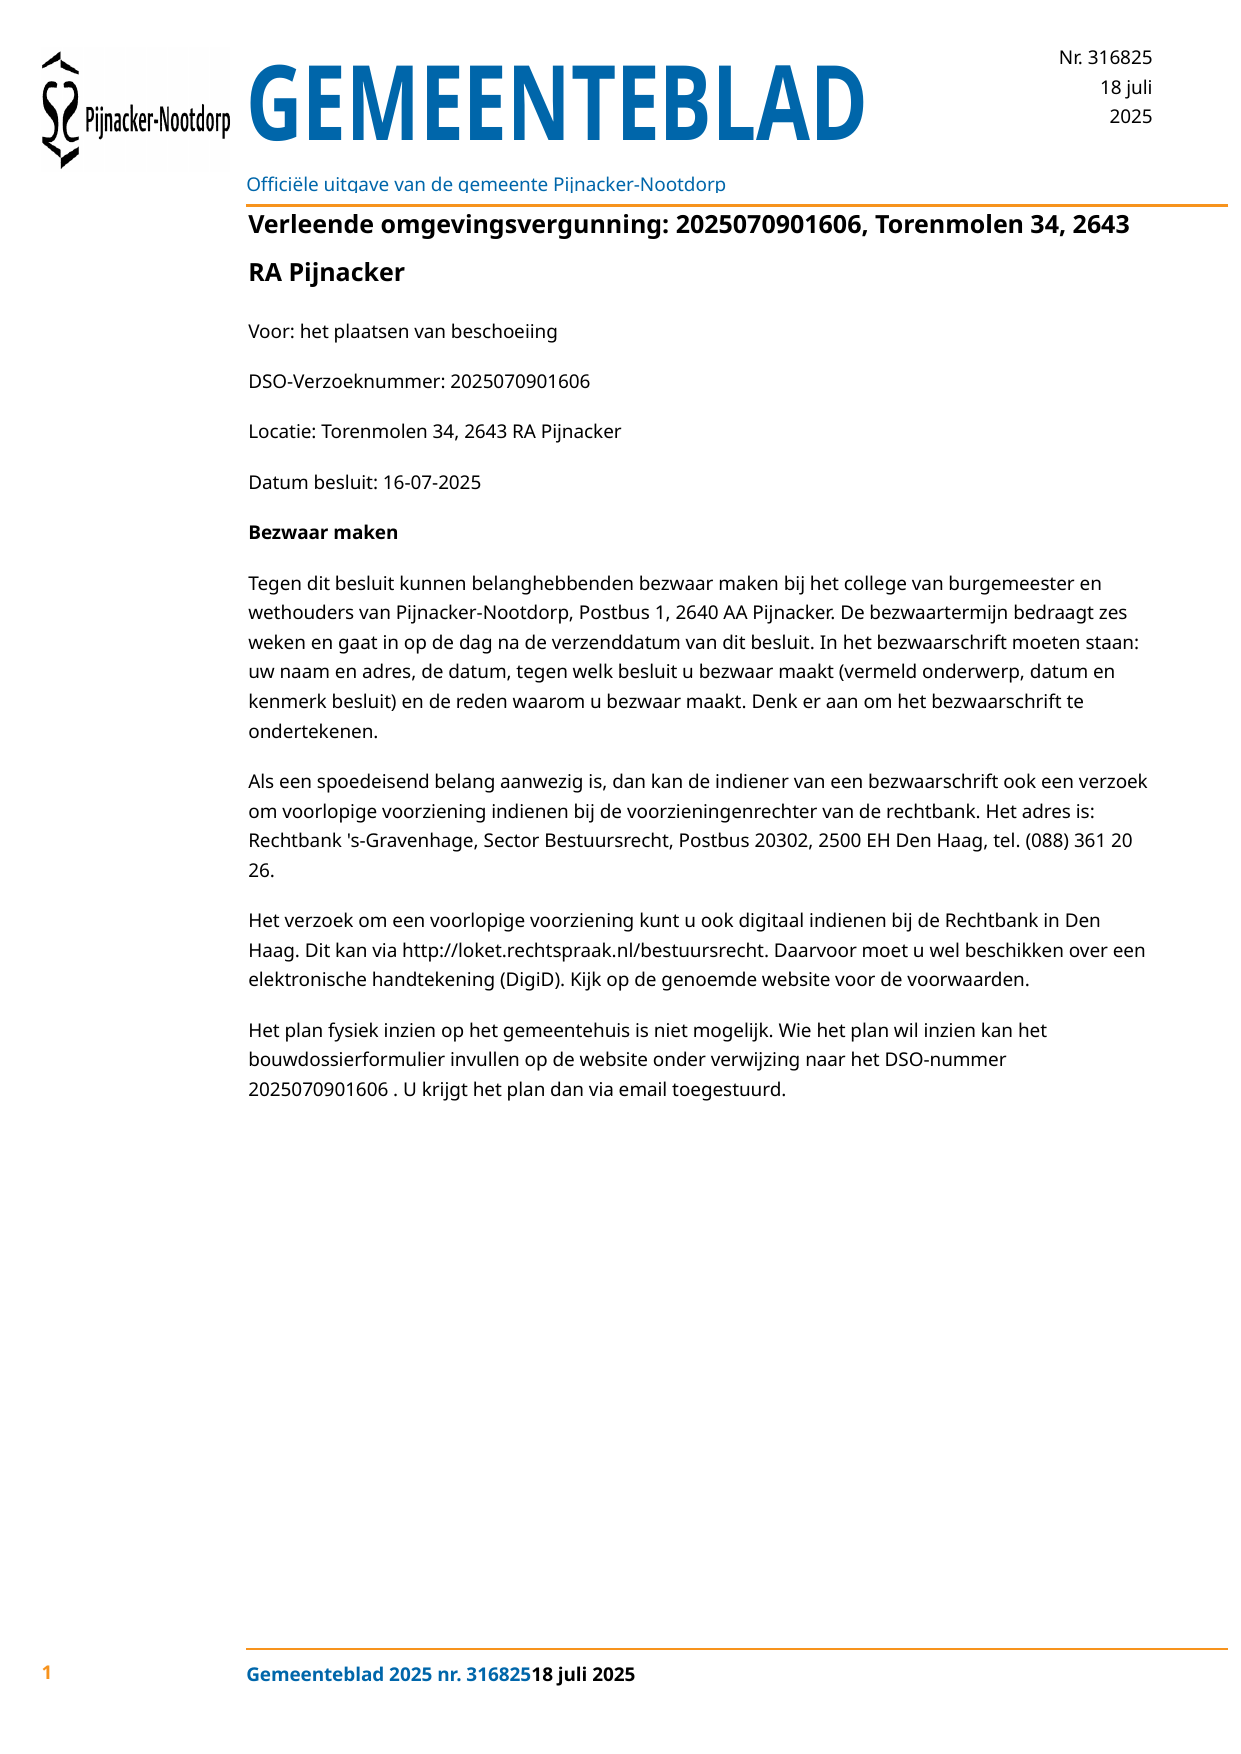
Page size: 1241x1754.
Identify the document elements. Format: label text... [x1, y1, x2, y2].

text Voor: het plaatsen van beschoeiing [248, 318, 1152, 344]
text Het verzoek om een voorlopige voorziening kunt u ook digitaal indienen bij de Rechtbank in Den Haag. Dit kan via http://loket.rechtspraak.nl/bestuursrecht. Daarvoor moet u wel beschikken over een elektronische handtekening (DigiD). Kijk op de genoemde website voor de voorwaarden. [248, 907, 1152, 992]
text Het plan fysiek inzien op het gemeentehuis is niet mogelijk. Wie het plan wil inzien kan het bouwdossierformulier invullen op de website onder verwijzing naar het DSO-nummer 2025070901606 . U krijgt het plan dan via email toegestuurd. [248, 1017, 1152, 1102]
text Tegen dit besluit kunnen belanghebbenden bezwaar maken bij het college van burgemeester en wethouders van Pijnacker-Nootdorp, Postbus 1, 2640 AA Pijnacker. De bezwaartermijn bedraagt zes weken en gaat in op de dag na de verzenddatum van dit besluit. In het bezwaarschrift moeten staan: uw naam en adres, de datum, tegen welk besluit u bezwaar maakt (vermeld onderwerp, datum en kenmerk besluit) en de reden waarom u bezwaar maakt. Denk er aan om het bezwaarschrift te ondertekenen. [248, 570, 1152, 744]
text Locatie: Torenmolen 34, 2643 RA Pijnacker [248, 419, 1152, 444]
text Datum besluit: 16-07-2025 [248, 469, 1152, 495]
picture [41, 47, 231, 172]
text Bezwaar maken [248, 519, 1152, 545]
text Als een spoedeisend belang aanwezig is, dan kan de indiener van een bezwaarschrift ook een verzoek om voorlopige voorziening indienen bij de voorzieningenrechter van de rechtbank. Het adres is: Rechtbank 's-Gravenhage, Sector Bestuursrecht, Postbus 20302, 2500 EH Den Haag, tel. (088) 361 20 26. [248, 768, 1152, 883]
text DSO-Verzoeknummer: 2025070901606 [248, 368, 1152, 394]
text Verleende omgevingsvergunning: 2025070901606, Torenmolen 34, 2643 RA Pijnacker [248, 207, 1152, 288]
